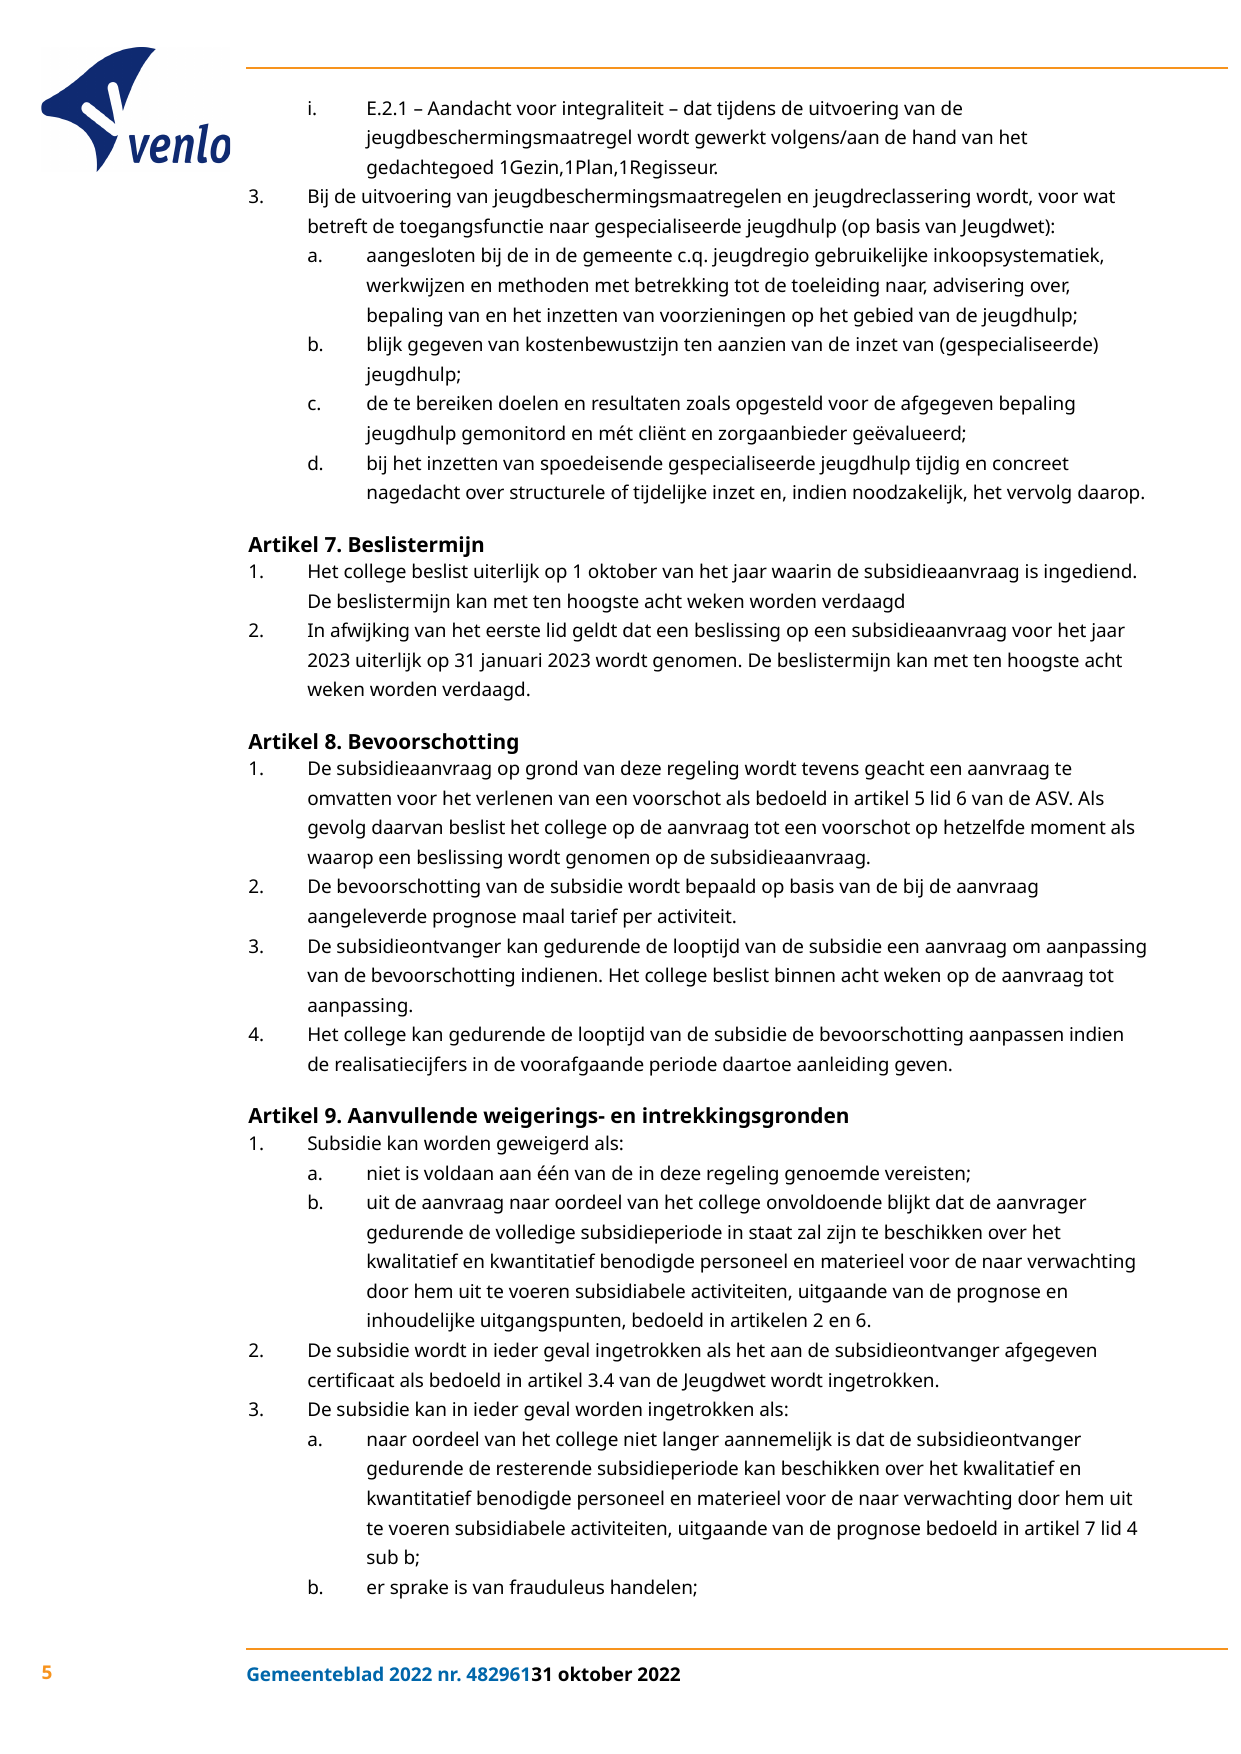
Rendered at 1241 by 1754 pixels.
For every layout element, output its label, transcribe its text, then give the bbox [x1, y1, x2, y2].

text Artikel 9. Aanvullende weigerings- en intrekkingsgronden [248, 1102, 1152, 1130]
list uit de aanvraag naar oordeel van het college onvoldoende blijkt dat de aanvrager gedurende de volledige subsidieperiode in staat zal zijn te beschikken over het kwalitatief en kwantitatief benodigde personeel en materieel voor de naar verwachting door hem uit te voeren subsidiabele activiteiten, uitgaande van de prognose en inhoudelijke uitgangspunten, bedoeld in artikelen 2 en 6. [307, 1189, 1152, 1333]
list Bij de uitvoering van jeugdbeschermingsmaatregelen en jeugdreclassering wordt, voor wat betreft de toegangsfunctie naar gespecialiseerde jeugdhulp (op basis van Jeugdwet): [248, 183, 1152, 239]
list Het college kan gedurende de looptijd van de subsidie de bevoorschotting aanpassen indien de realisatiecijfers in de voorafgaande periode daartoe aanleiding geven. [248, 1022, 1152, 1077]
list Het college beslist uiterlijk op 1 oktober van het jaar waarin de subsidieaanvraag is ingediend. De beslistermijn kan met ten hoogste acht weken worden verdaagd [248, 558, 1152, 613]
list De subsidieontvanger kan gedurende de looptijd van de subsidie een aanvraag om aanpassing van de bevoorschotting indienen. Het college beslist binnen acht weken op de aanvraag tot aanpassing. [248, 933, 1152, 1018]
list De subsidieaanvraag op grond van deze regeling wordt tevens geacht een aanvraag te omvatten voor het verlenen van een voorschot als bedoeld in artikel 5 lid 6 van de ASV. Als gevolg daarvan beslist het college op de aanvraag tot een voorschot op hetzelfde moment als waarop een beslissing wordt genomen op de subsidieaanvraag. [248, 755, 1152, 870]
list blijk gegeven van kostenbewustzijn ten aanzien van de inzet van (gespecialiseerde) jeugdhulp; [307, 331, 1152, 387]
list naar oordeel van het college niet langer aannemelijk is dat de subsidieontvanger gedurende de resterende subsidieperiode kan beschikken over het kwalitatief en kwantitatief benodigde personeel en materieel voor de naar verwachting door hem uit te voeren subsidiabele activiteiten, uitgaande van de prognose bedoeld in artikel 7 lid 4 sub b; [307, 1426, 1152, 1570]
list De bevoorschotting van de subsidie wordt bepaald op basis van de bij de aanvraag aangeleverde prognose maal tarief per activiteit. [248, 874, 1152, 929]
list Subsidie kan worden geweigerd als: [248, 1130, 1152, 1156]
list In afwijking van het eerste lid geldt dat een beslissing op een subsidieaanvraag voor het jaar 2023 uiterlijk op 31 januari 2023 wordt genomen. De beslistermijn kan met ten hoogste acht weken worden verdaagd. [248, 617, 1152, 702]
list er sprake is van frauduleus handelen; [307, 1574, 1152, 1599]
list aangesloten bij de in de gemeente c.q. jeugdregio gebruikelijke inkoopsystematiek, werkwijzen en methoden met betrekking tot de toeleiding naar, advisering over, bepaling van en het inzetten van voorzieningen op het gebied van de jeugdhulp; [307, 243, 1152, 328]
picture [41, 47, 231, 172]
list E.2.1 – Aandacht voor integraliteit – dat tijdens de uitvoering van de jeugdbeschermingsmaatregel wordt gewerkt volgens/aan de hand van het gedachtegoed 1Gezin,1Plan,1Regisseur. [307, 95, 1152, 180]
list niet is voldaan aan één van de in deze regeling genoemde vereisten; [307, 1160, 1152, 1185]
list de te bereiken doelen en resultaten zoals opgesteld voor de afgegeven bepaling jeugdhulp gemonitord en mét cliënt en zorgaanbieder geëvalueerd; [307, 391, 1152, 446]
list De subsidie wordt in ieder geval ingetrokken als het aan de subsidieontvanger afgegeven certificaat als bedoeld in artikel 3.4 van de Jeugdwet wordt ingetrokken. [248, 1337, 1152, 1392]
text Artikel 7. Beslistermijn [248, 530, 1152, 558]
list De subsidie kan in ieder geval worden ingetrokken als: [248, 1396, 1152, 1422]
text Artikel 8. Bevoorschotting [248, 727, 1152, 755]
list bij het inzetten van spoedeisende gespecialiseerde jeugdhulp tijdig en concreet nagedacht over structurele of tijdelijke inzet en, indien noodzakelijk, het vervolg daarop. [307, 450, 1152, 505]
